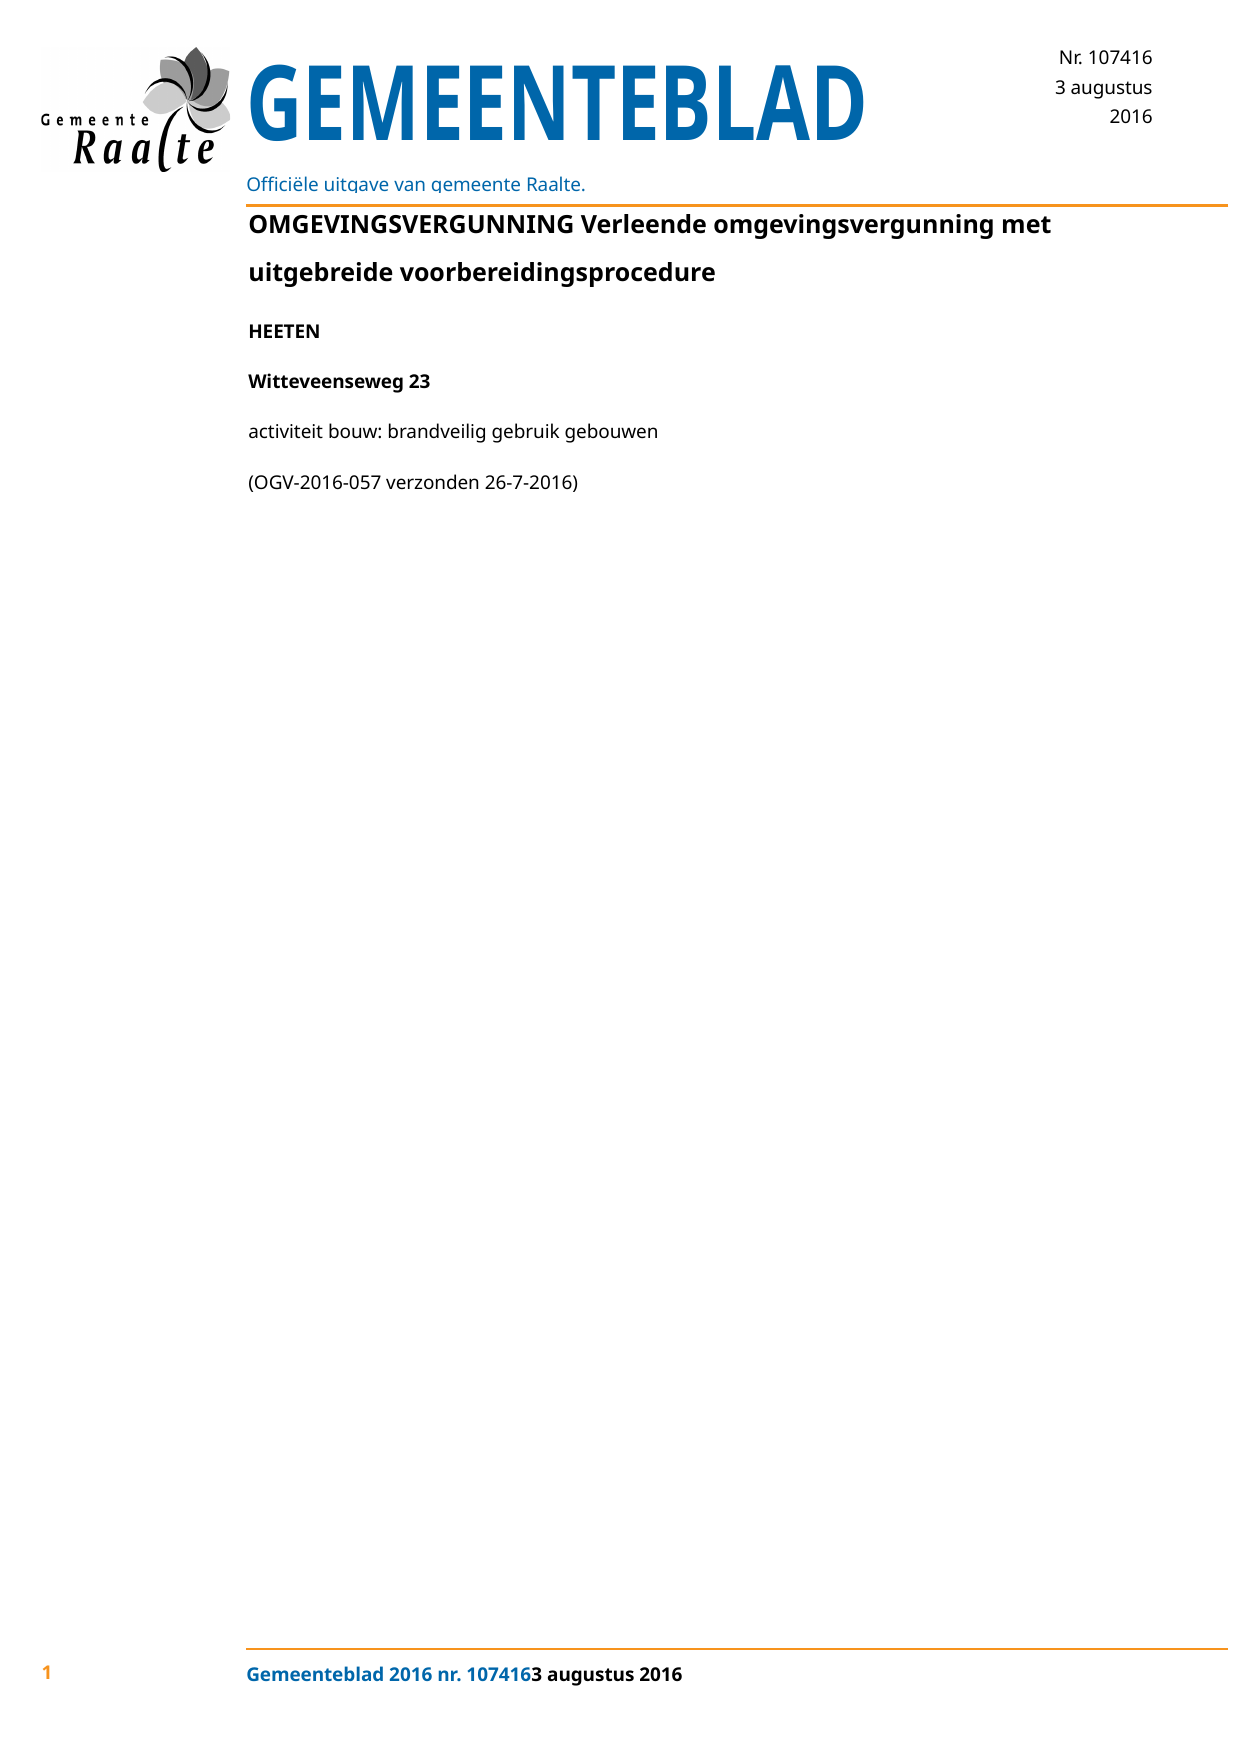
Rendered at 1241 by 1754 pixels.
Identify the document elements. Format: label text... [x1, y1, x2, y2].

text activiteit bouw: brandveilig gebruik gebouwen [248, 419, 1152, 444]
text OMGEVINGSVERGUNNING Verleende omgevingsvergunning met uitgebreide voorbereidingsprocedure [248, 207, 1152, 288]
text (OGV-2016-057 verzonden 26-7-2016) [248, 469, 1152, 495]
text HEETEN [248, 318, 1152, 344]
text Witteveenseweg 23 [248, 368, 1152, 394]
picture [41, 47, 231, 172]
